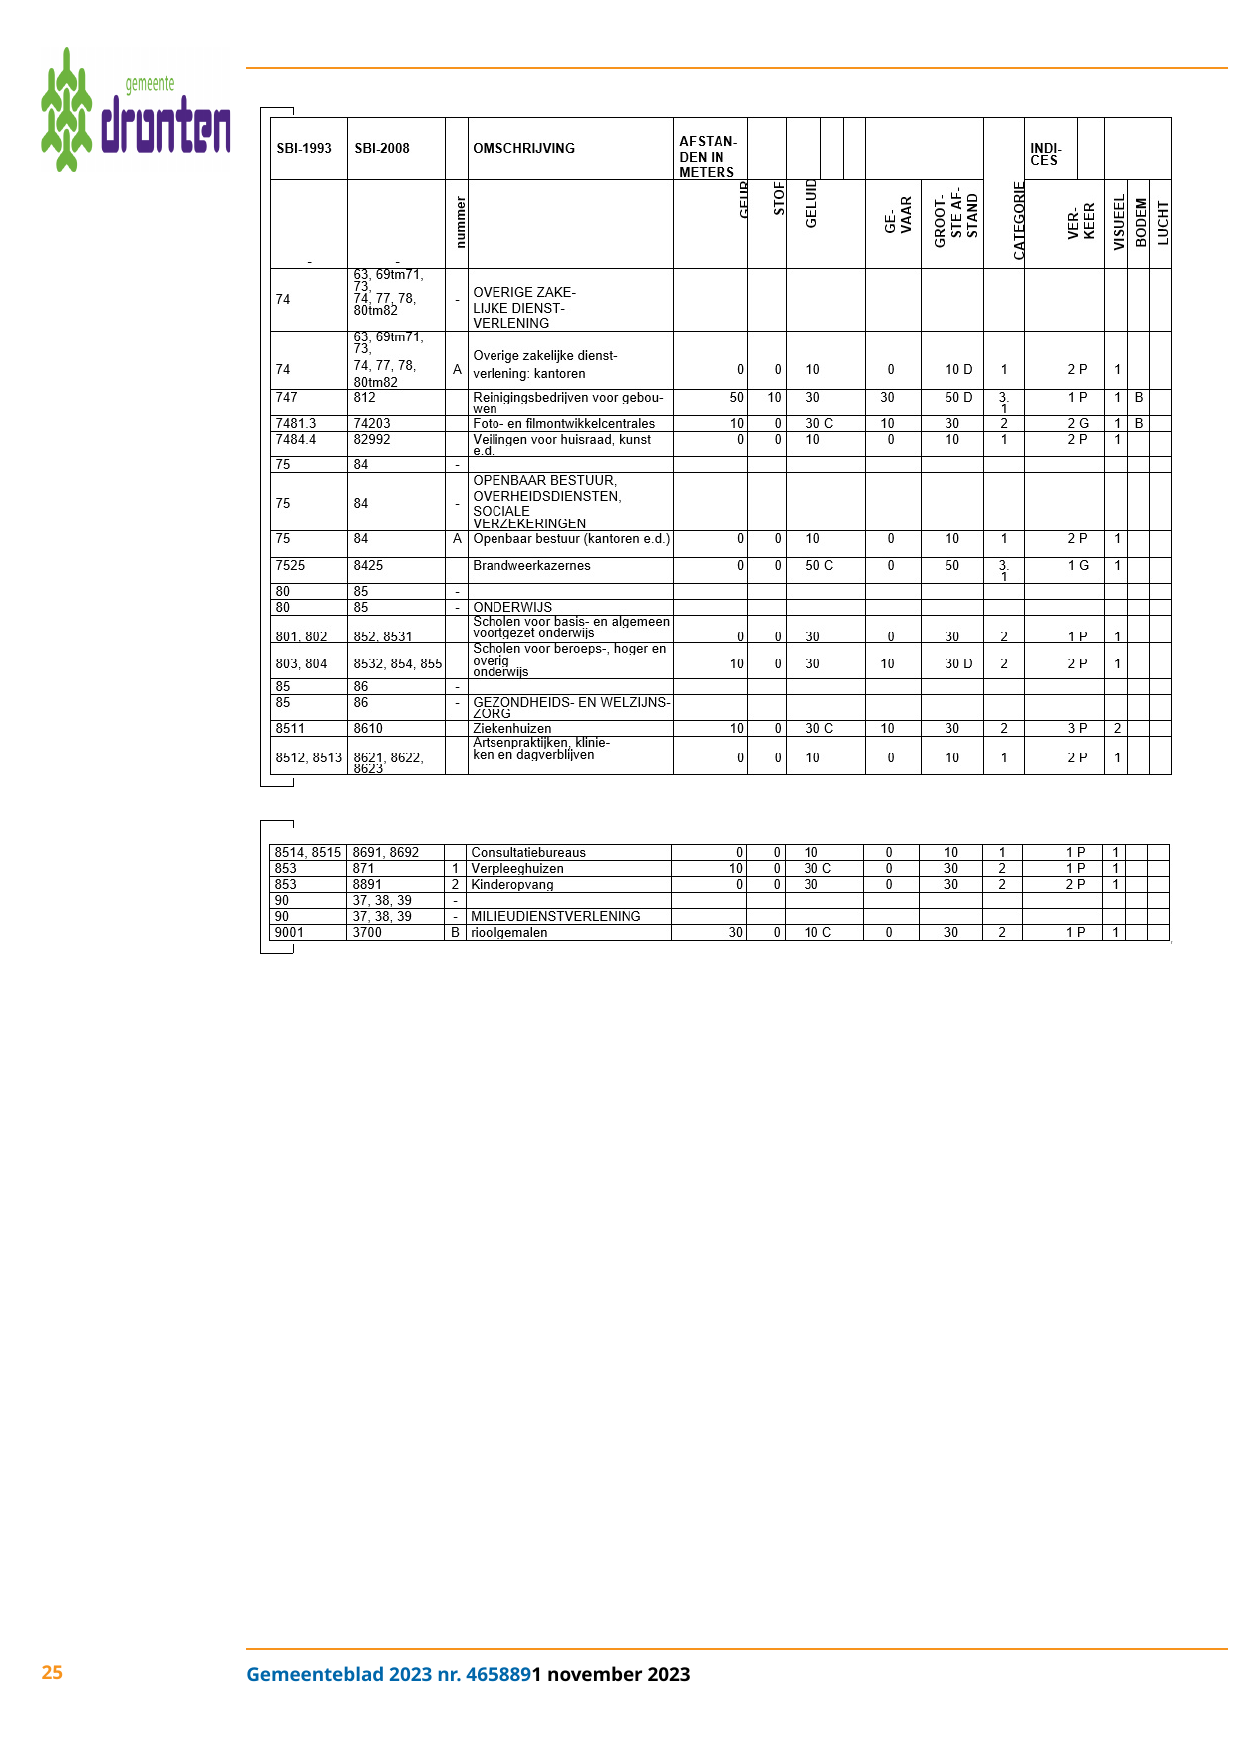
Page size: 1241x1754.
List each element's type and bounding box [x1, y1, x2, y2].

picture [268, 828, 1173, 944]
picture [41, 47, 231, 172]
picture [268, 115, 1173, 778]
